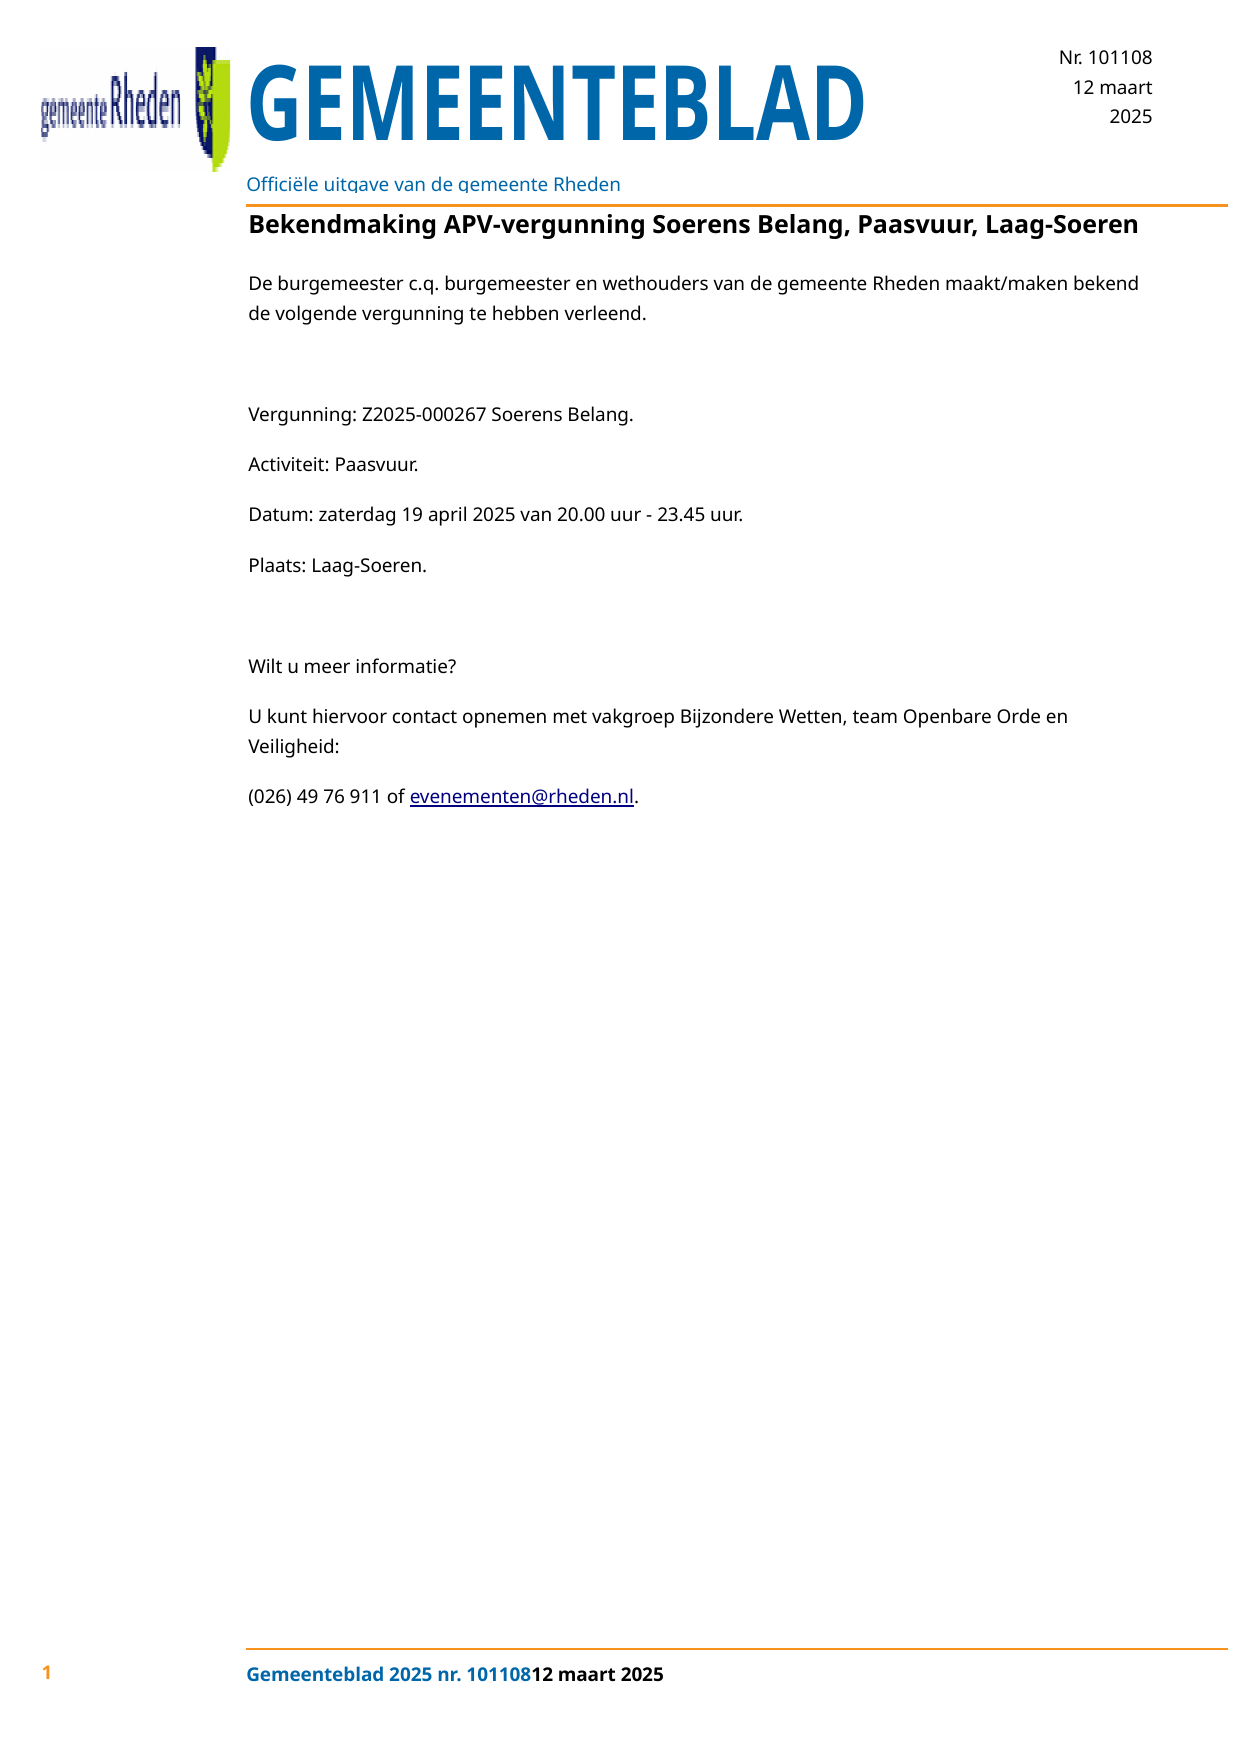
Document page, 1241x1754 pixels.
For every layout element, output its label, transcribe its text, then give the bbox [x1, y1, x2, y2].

picture [41, 47, 231, 172]
text Wilt u meer informatie? [248, 653, 1152, 678]
text Bekendmaking APV-vergunning Soerens Belang, Paasvuur, Laag-Soeren [248, 207, 1152, 241]
text Plaats: Laag-Soeren. [248, 552, 1152, 578]
text Vergunning: Z2025-000267 Soerens Belang. [248, 401, 1152, 426]
text U kunt hiervoor contact opnemen met vakgroep Bijzondere Wetten, team Openbare Orde en Veiligheid: [248, 703, 1152, 758]
text Activiteit: Paasvuur. [248, 451, 1152, 477]
text De burgemeester c.q. burgemeester en wethouders van de gemeente Rheden maakt/maken bekend de volgende vergunning te hebben verleend. [248, 270, 1152, 326]
text Datum: zaterdag 19 april 2025 van 20.00 uur - 23.45 uur. [248, 502, 1152, 527]
text (026) 49 76 911 of evenementen@rheden.nl. [248, 783, 1152, 809]
